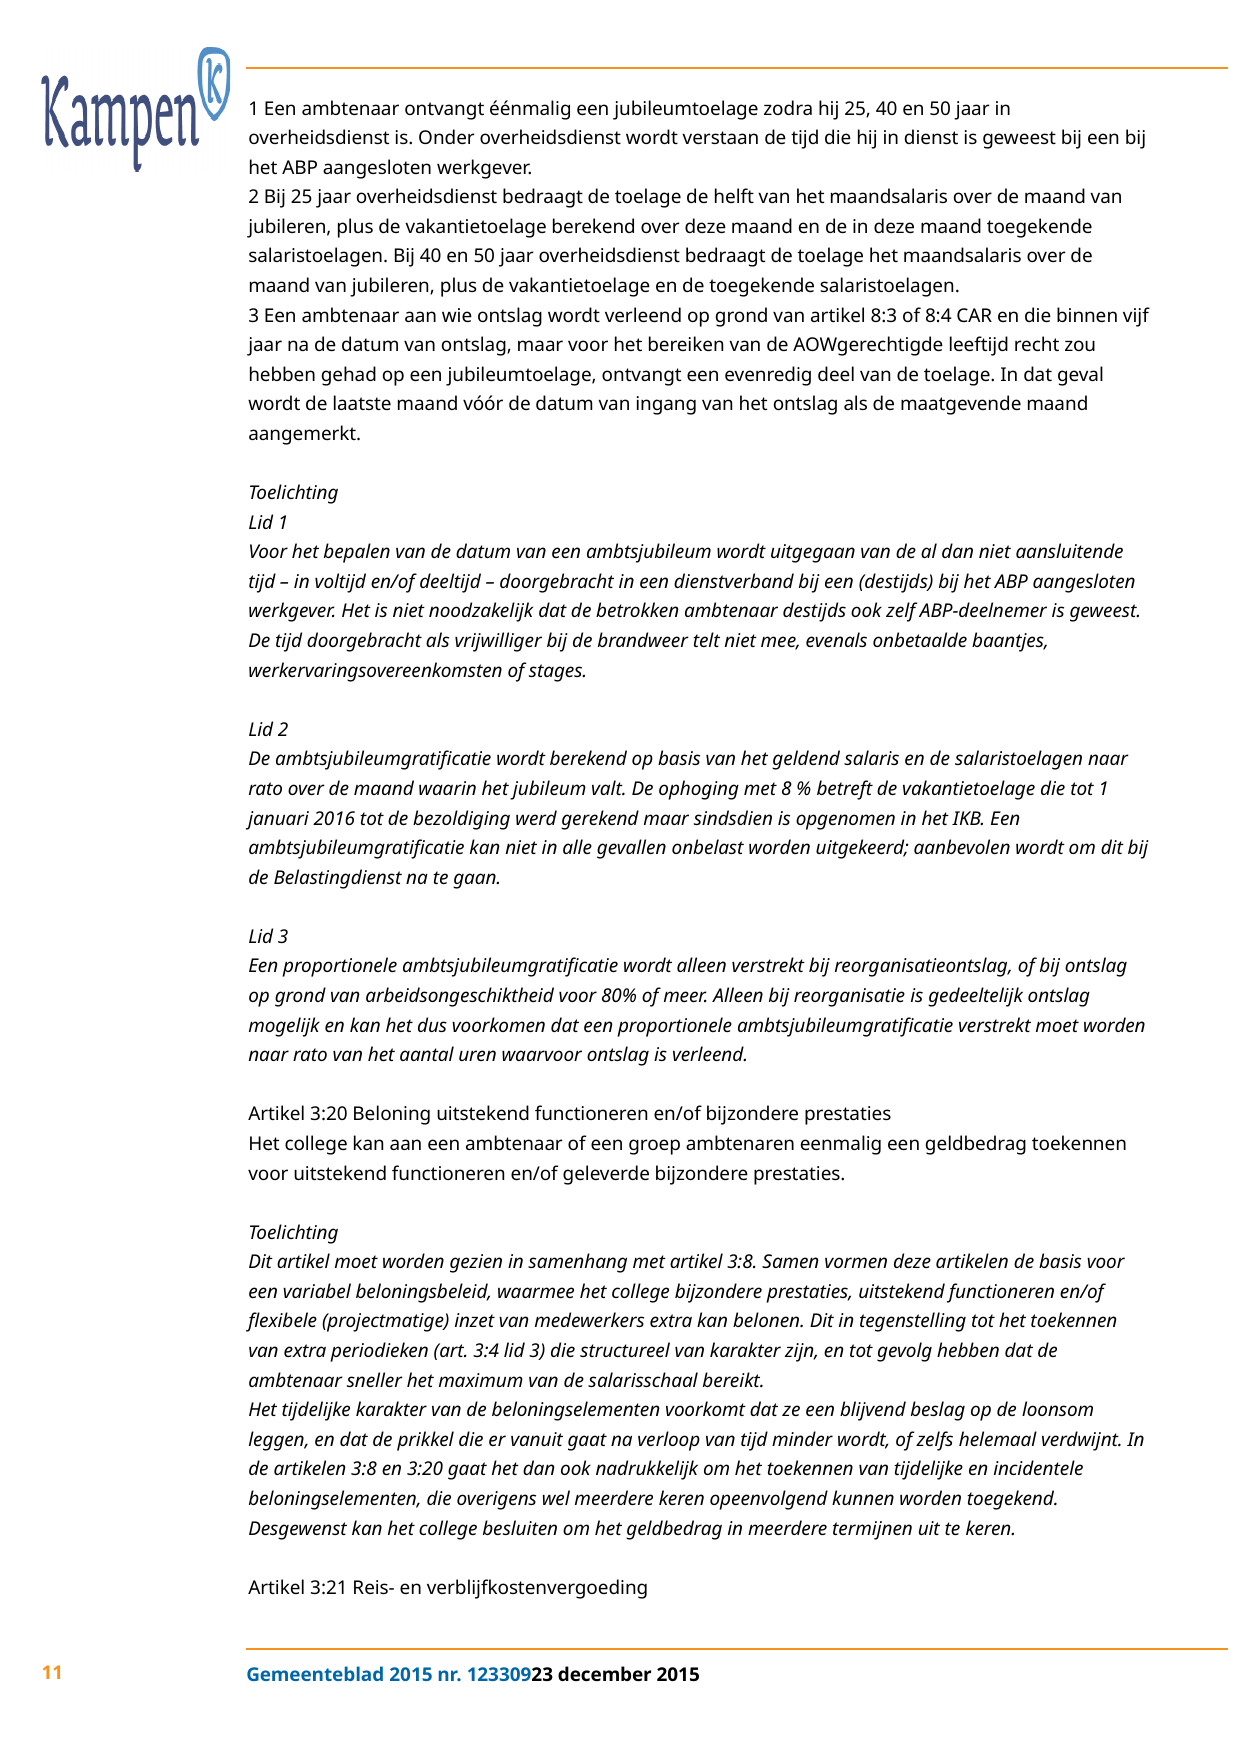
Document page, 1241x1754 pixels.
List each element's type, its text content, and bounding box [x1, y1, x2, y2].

text Voor het bepalen van de datum van een ambtsjubileum wordt uitgegaan van de al dan niet aansluitende tijd – in voltijd en/of deeltijd – doorgebracht in een dienstverband bij een (destijds) bij het ABP aangesloten werkgever. Het is niet noodzakelijk dat de betrokken ambtenaar destijds ook zelf ABP-deelnemer is geweest. De tijd doorgebracht als vrijwilliger bij de brandweer telt niet mee, evenals onbetaalde baantjes, werkervaringsovereenkomsten of stages. [248, 538, 1152, 683]
text Het college kan aan een ambtenaar of een groep ambtenaren eenmalig een geldbedrag toekennen voor uitstekend functioneren en/of geleverde bijzondere prestaties. [248, 1130, 1152, 1186]
text 2 Bij 25 jaar overheidsdienst bedraagt de toelage de helft van het maandsalaris over de maand van jubileren, plus de vakantietoelage berekend over deze maand en de in deze maand toegekende salaristoelagen. Bij 40 en 50 jaar overheidsdienst bedraagt de toelage het maandsalaris over de maand van jubileren, plus de vakantietoelage en de toegekende salaristoelagen. [248, 183, 1152, 298]
text Lid 2 [248, 716, 1152, 742]
text Toelichting [248, 479, 1152, 505]
text Lid 1 [248, 509, 1152, 535]
text Een proportionele ambtsjubileumgratificatie wordt alleen verstrekt bij reorganisatieontslag, of bij ontslag op grond van arbeidsongeschiktheid voor 80% of meer. Alleen bij reorganisatie is gedeeltelijk ontslag mogelijk en kan het dus voorkomen dat een proportionele ambtsjubileumgratificatie verstrekt moet worden naar rato van het aantal uren waarvoor ontslag is verleend. [248, 953, 1152, 1067]
text De ambtsjubileumgratificatie wordt berekend op basis van het geldend salaris en de salaristoelagen naar rato over de maand waarin het jubileum valt. De ophoging met 8 % betreft de vakantietoelage die tot 1 januari 2016 tot de bezoldiging werd gerekend maar sindsdien is opgenomen in het IKB. Een ambtsjubileumgratificatie kan niet in alle gevallen onbelast worden uitgekeerd; aanbevolen wordt om dit bij de Belastingdienst na te gaan. [248, 746, 1152, 890]
text Artikel 3:21 Reis- en verblijfkostenvergoeding [248, 1574, 1152, 1600]
text Toelichting [248, 1219, 1152, 1245]
text Desgewenst kan het college besluiten om het geldbedrag in meerdere termijnen uit te keren. [248, 1515, 1152, 1541]
text Artikel 3:20 Beloning uitstekend functioneren en/of bijzondere prestaties [248, 1101, 1152, 1126]
text Lid 3 [248, 923, 1152, 949]
text 1 Een ambtenaar ontvangt éénmalig een jubileumtoelage zodra hij 25, 40 en 50 jaar in overheidsdienst is. Onder overheidsdienst wordt verstaan de tijd die hij in dienst is geweest bij een bij het ABP aangesloten werkgever. [248, 95, 1152, 180]
text Het tijdelijke karakter van de beloningselementen voorkomt dat ze een blijvend beslag op de loonsom leggen, en dat de prikkel die er vanuit gaat na verloop van tijd minder wordt, of zelfs helemaal verdwijnt. In de artikelen 3:8 en 3:20 gaat het dan ook nadrukkelijk om het toekennen van tijdelijke en incidentele beloningselementen, die overigens wel meerdere keren opeenvolgend kunnen worden toegekend. [248, 1396, 1152, 1511]
picture [41, 47, 231, 172]
text 3 Een ambtenaar aan wie ontslag wordt verleend op grond van artikel 8:3 of 8:4 CAR en die binnen vijf jaar na de datum van ontslag, maar voor het bereiken van de AOWgerechtigde leeftijd recht zou hebben gehad op een jubileumtoelage, ontvangt een evenredig deel van de toelage. In dat geval wordt de laatste maand vóór de datum van ingang van het ontslag als de maatgevende maand aangemerkt. [248, 302, 1152, 446]
text Dit artikel moet worden gezien in samenhang met artikel 3:8. Samen vormen deze artikelen de basis voor een variabel beloningsbeleid, waarmee het college bijzondere prestaties, uitstekend functioneren en/of flexibele (projectmatige) inzet van medewerkers extra kan belonen. Dit in tegenstelling tot het toekennen van extra periodieken (art. 3:4 lid 3) die structureel van karakter zijn, en tot gevolg hebben dat de ambtenaar sneller het maximum van de salarisschaal bereikt. [248, 1248, 1152, 1393]
